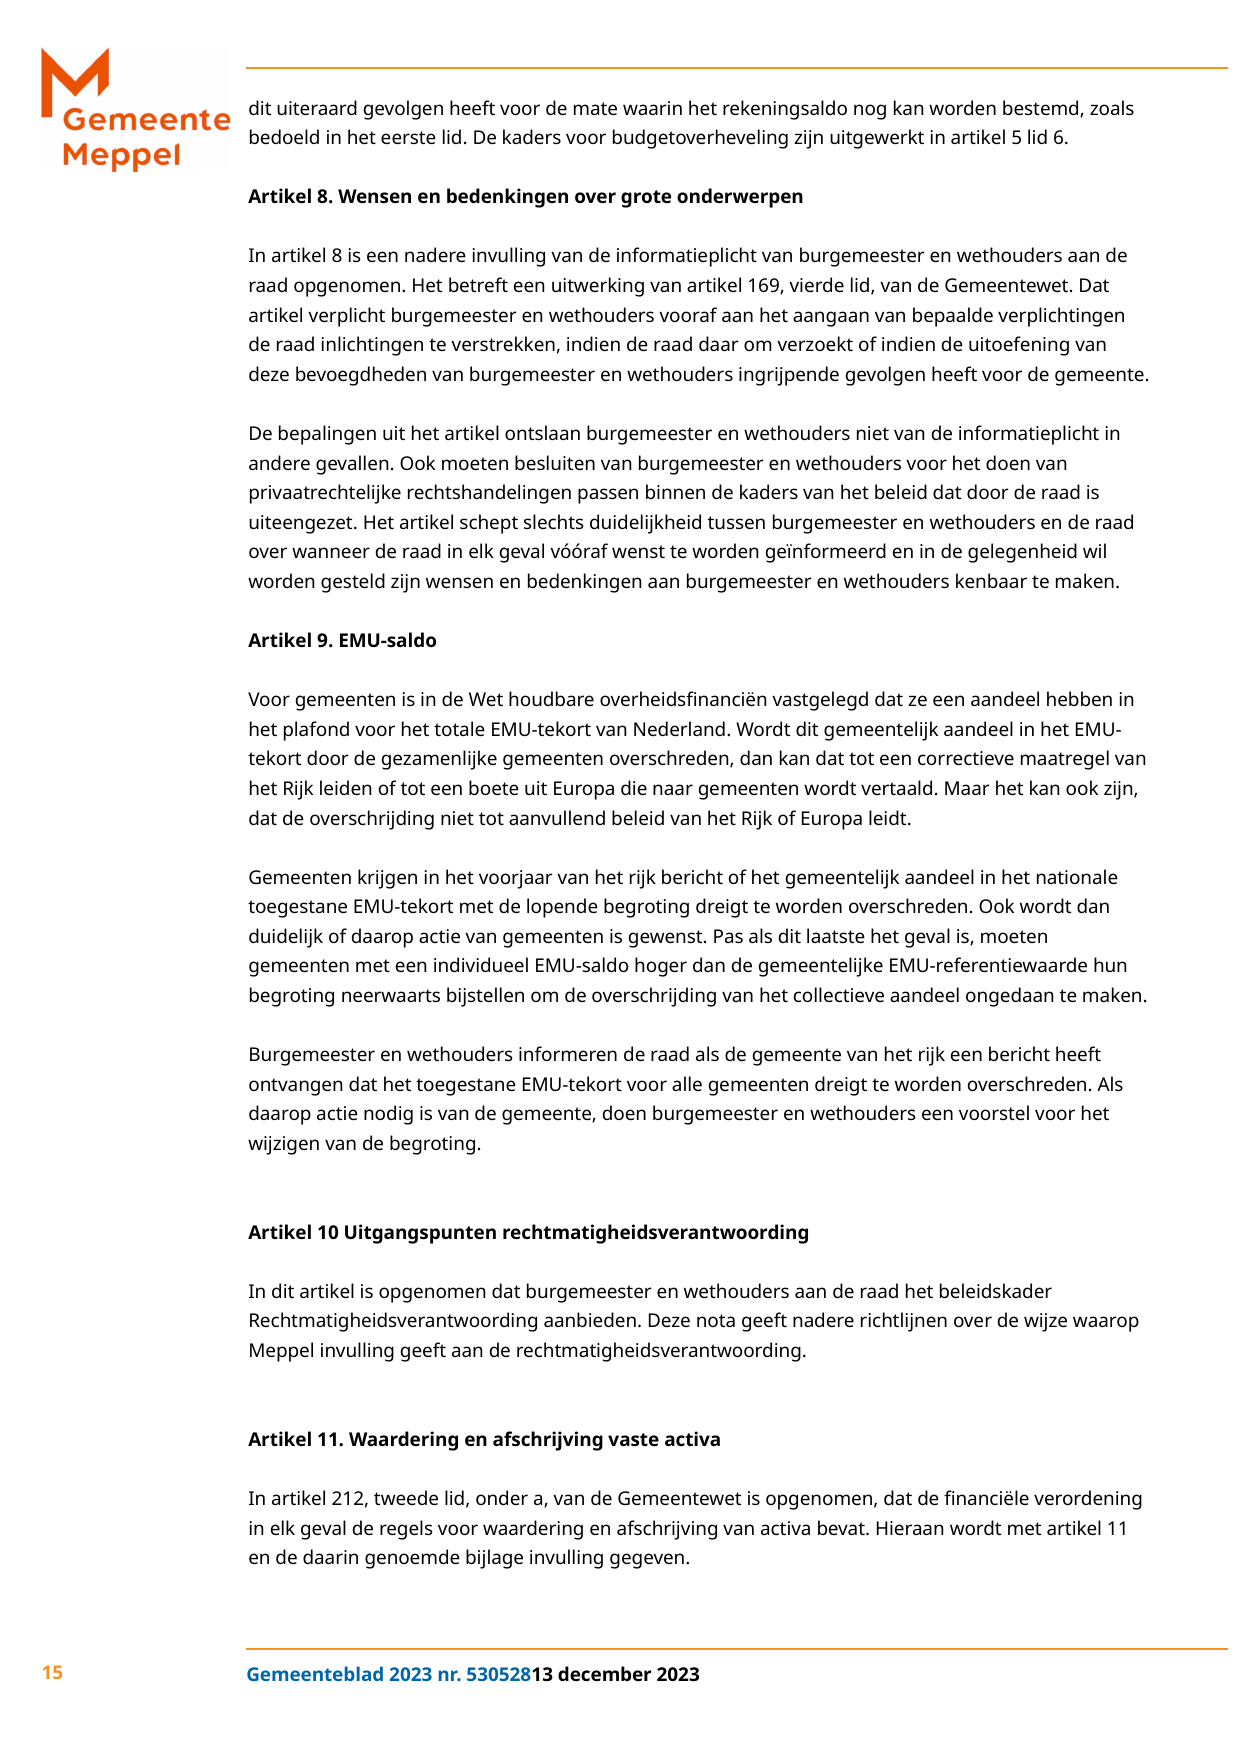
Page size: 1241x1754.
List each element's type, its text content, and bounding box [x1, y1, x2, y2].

text In artikel 8 is een nadere invulling van de informatieplicht van burgemeester en wethouders aan de raad opgenomen. Het betreft een uitwerking van artikel 169, vierde lid, van de Gemeentewet. Dat artikel verplicht burgemeester en wethouders vooraf aan het aangaan van bepaalde verplichtingen de raad inlichtingen te verstrekken, indien de raad daar om verzoekt of indien de uitoefening van deze bevoegdheden van burgemeester en wethouders ingrijpende gevolgen heeft voor de gemeente. [248, 243, 1152, 387]
picture [41, 47, 231, 172]
text Artikel 9. EMU-saldo [248, 627, 1152, 653]
text Artikel 11. Waardering en afschrijving vaste activa [248, 1426, 1152, 1452]
text Burgemeester en wethouders informeren de raad als de gemeente van het rijk een bericht heeft ontvangen dat het toegestane EMU-tekort voor alle gemeenten dreigt te worden overschreden. Als daarop actie nodig is van de gemeente, doen burgemeester en wethouders een voorstel voor het wijzigen van de begroting. [248, 1041, 1152, 1156]
text Gemeenten krijgen in het voorjaar van het rijk bericht of het gemeentelijk aandeel in het nationale toegestane EMU-tekort met de lopende begroting dreigt te worden overschreden. Ook wordt dan duidelijk of daarop actie van gemeenten is gewenst. Pas als dit laatste het geval is, moeten gemeenten met een individueel EMU-saldo hoger dan de gemeentelijke EMU-referentiewaarde hun begroting neerwaarts bijstellen om de overschrijding van het collectieve aandeel ongedaan te maken. [248, 864, 1152, 1008]
text In dit artikel is opgenomen dat burgemeester en wethouders aan de raad het beleidskader Rechtmatigheidsverantwoording aanbieden. Deze nota geeft nadere richtlijnen over de wijze waarop Meppel invulling geeft aan de rechtmatigheidsverantwoording. [248, 1278, 1152, 1363]
text Artikel 8. Wensen en bedenkingen over grote onderwerpen [248, 183, 1152, 209]
text Artikel 10 Uitgangspunten rechtmatigheidsverantwoording [248, 1219, 1152, 1245]
text dit uiteraard gevolgen heeft voor de mate waarin het rekeningsaldo nog kan worden bestemd, zoals bedoeld in het eerste lid. De kaders voor budgetoverheveling zijn uitgewerkt in artikel 5 lid 6. [248, 95, 1152, 150]
text Voor gemeenten is in de Wet houdbare overheidsfinanciën vastgelegd dat ze een aandeel hebben in het plafond voor het totale EMU-tekort van Nederland. Wordt dit gemeentelijk aandeel in het EMU-tekort door de gezamenlijke gemeenten overschreden, dan kan dat tot een correctieve maatregel van het Rijk leiden of tot een boete uit Europa die naar gemeenten wordt vertaald. Maar het kan ook zijn, dat de overschrijding niet tot aanvullend beleid van het Rijk of Europa leidt. [248, 686, 1152, 831]
text In artikel 212, tweede lid, onder a, van de Gemeentewet is opgenomen, dat de financiële verordening in elk geval de regels voor waardering en afschrijving van activa bevat. Hieraan wordt met artikel 11 en de daarin genoemde bijlage invulling gegeven. [248, 1485, 1152, 1570]
text De bepalingen uit het artikel ontslaan burgemeester en wethouders niet van de informatieplicht in andere gevallen. Ook moeten besluiten van burgemeester en wethouders voor het doen van privaatrechtelijke rechtshandelingen passen binnen de kaders van het beleid dat door de raad is uiteengezet. Het artikel schept slechts duidelijkheid tussen burgemeester en wethouders en de raad over wanneer de raad in elk geval vóóraf wenst te worden geïnformeerd en in de gelegenheid wil worden gesteld zijn wensen en bedenkingen aan burgemeester en wethouders kenbaar te maken. [248, 420, 1152, 594]
